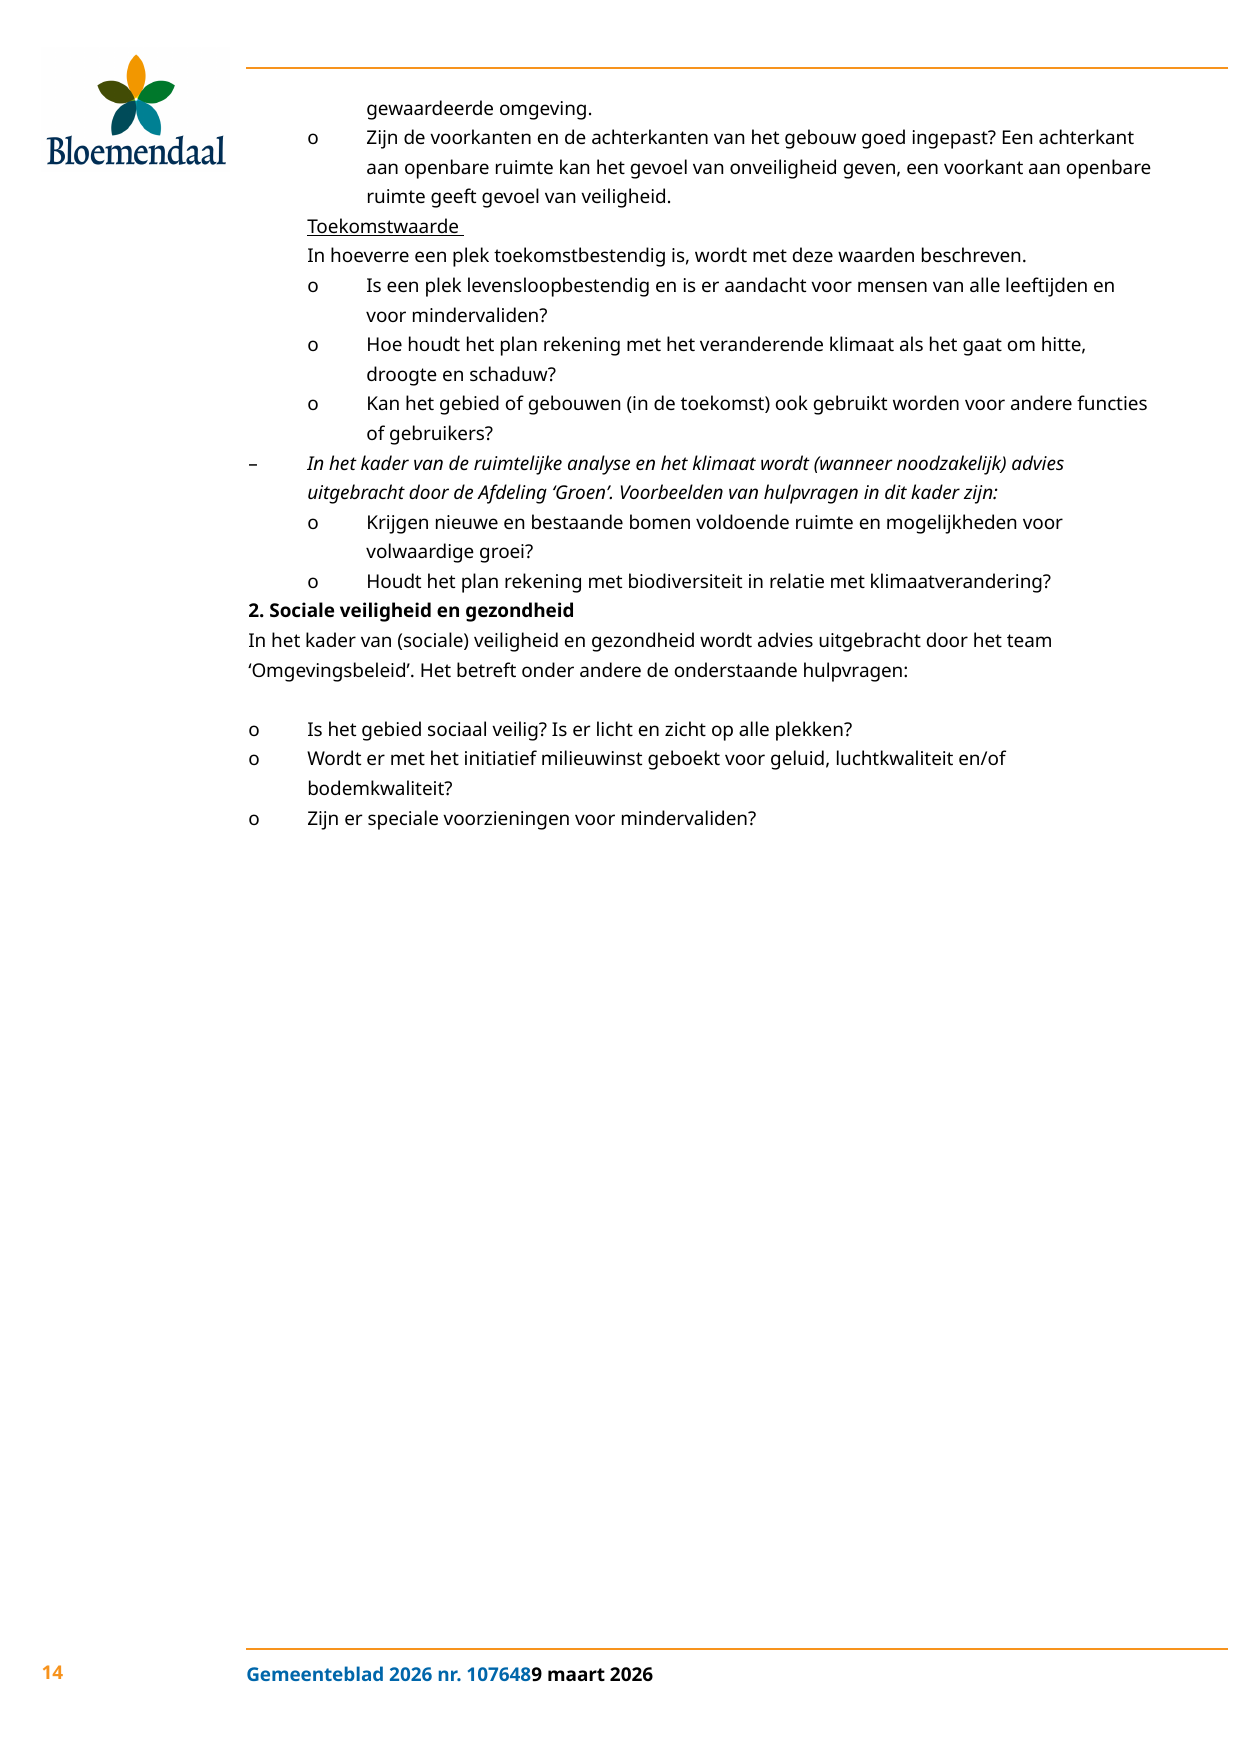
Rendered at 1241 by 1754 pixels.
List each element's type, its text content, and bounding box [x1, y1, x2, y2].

list Is het gebied sociaal veilig? Is er licht en zicht op alle plekken? [248, 716, 1152, 742]
picture [41, 47, 231, 172]
list Is een plek levensloopbestendig en is er aandacht voor mensen van alle leeftijden en voor mindervaliden? [307, 272, 1152, 328]
list In hoeverre een plek toekomstbestendig is, wordt met deze waarden beschreven. [248, 243, 1152, 268]
list Toekomstwaarde [248, 213, 1152, 239]
list Zijn de voorkanten en de achterkanten van het gebouw goed ingepast? Een achterkant aan openbare ruimte kan het gevoel van onveiligheid geven, een voorkant aan openbare ruimte geeft gevoel van veiligheid. [307, 124, 1152, 209]
text 2. Sociale veiligheid en gezondheid [248, 598, 1152, 623]
list In het kader van de ruimtelijke analyse en het klimaat wordt (wanneer noodzakelijk) advies uitgebracht door de Afdeling ‘Groen’. Voorbeelden van hulpvragen in dit kader zijn: [248, 450, 1152, 505]
list Houdt het plan rekening met biodiversiteit in relatie met klimaatverandering? [307, 568, 1152, 594]
list Hoe houdt het plan rekening met het veranderende klimaat als het gaat om hitte, droogte en schaduw? [307, 331, 1152, 387]
list Kan het gebied of gebouwen (in de toekomst) ook gebruikt worden voor andere functies of gebruikers? [307, 391, 1152, 446]
list Zijn er speciale voorzieningen voor mindervaliden? [248, 805, 1152, 831]
list Wordt er met het initiatief milieuwinst geboekt voor geluid, luchtkwaliteit en/of bodemkwaliteit? [248, 746, 1152, 801]
list Krijgen nieuwe en bestaande bomen voldoende ruimte en mogelijkheden voor volwaardige groei? [307, 509, 1152, 564]
list gewaardeerde omgeving. [307, 95, 1152, 121]
text In het kader van (sociale) veiligheid en gezondheid wordt advies uitgebracht door het team ‘Omgevingsbeleid’. Het betreft onder andere de onderstaande hulpvragen: [248, 627, 1152, 683]
